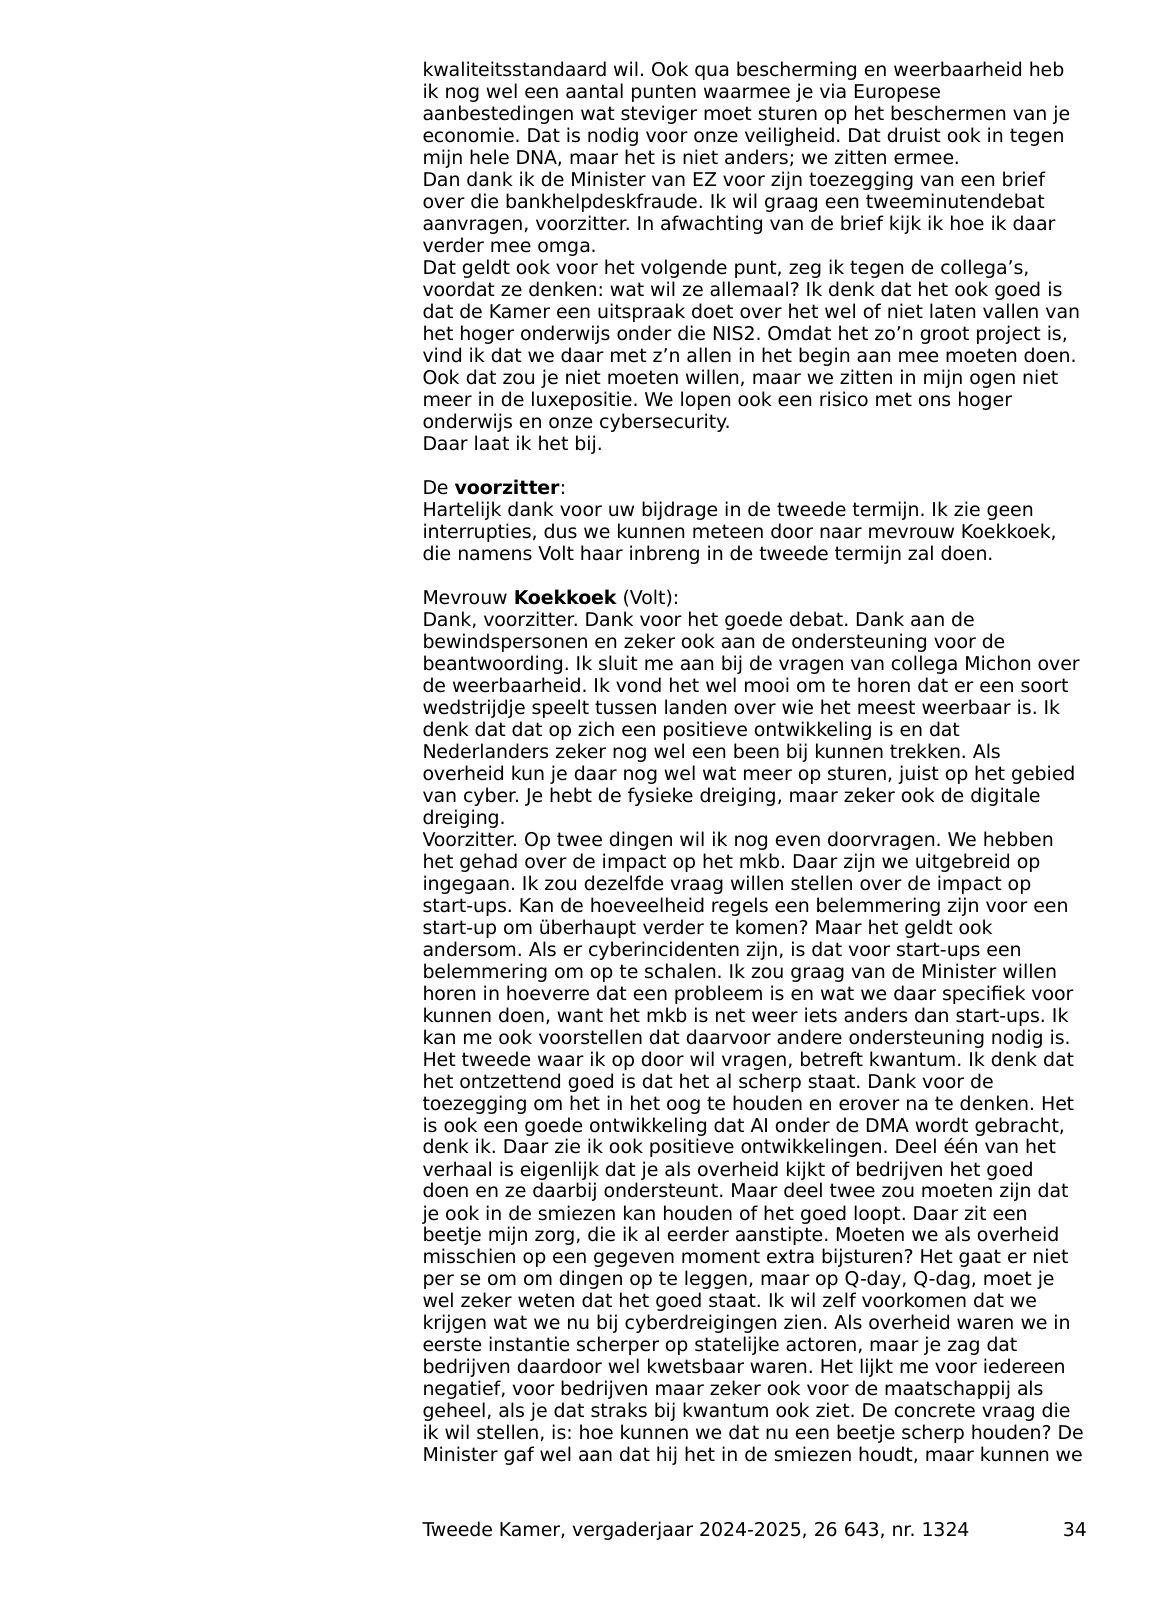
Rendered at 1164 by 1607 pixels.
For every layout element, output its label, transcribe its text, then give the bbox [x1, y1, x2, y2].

text Dat geldt ook voor het volgende punt, zeg ik tegen de collega’s, voordat ze denken: wat wil ze allemaal? Ik denk dat het ook goed is dat de Kamer een uitspraak doet over het wel of niet laten vallen van het hoger onderwijs onder die NIS2. Omdat het zo’n groot project is, vind ik dat we daar met z’n allen in het begin aan mee moeten doen. Ook dat zou je niet moeten willen, maar we zitten in mijn ogen niet meer in de luxepositie. We lopen ook een risico met ons hoger onderwijs en onze cybersecurity. [422, 257, 1087, 433]
text kwaliteitsstandaard wil. Ook qua bescherming en weerbaarheid heb ik nog wel een aantal punten waarmee je via Europese aanbestedingen wat steviger moet sturen op het beschermen van je economie. Dat is nodig voor onze veiligheid. Dat druist ook in tegen mijn hele DNA, maar het is niet anders; we zitten ermee. [422, 59, 1087, 169]
text De voorzitter: [422, 477, 1087, 499]
text Het tweede waar ik op door wil vragen, betreft kwantum. Ik denk dat het ontzettend goed is dat het al scherp staat. Dank voor de toezegging om het in het oog te houden en erover na te denken. Het is ook een goede ontwikkeling dat AI onder de DMA wordt gebracht, denk ik. Daar zie ik ook positieve ontwikkelingen. Deel één van het verhaal is eigenlijk dat je als overheid kijkt of bedrijven het goed doen en ze daarbij ondersteunt. Maar deel twee zou moeten zijn dat je ook in de smiezen kan houden of het goed loopt. Daar zit een beetje mijn zorg, die ik al eerder aanstipte. Moeten we als overheid misschien op een gegeven moment extra bijsturen? Het gaat er niet per se om om dingen op te leggen, maar op Q-day, Q-dag, moet je wel zeker weten dat het goed staat. Ik wil zelf voorkomen dat we krijgen wat we nu bij cyberdreigingen zien. Als overheid waren we in eerste instantie scherper op statelijke actoren, maar je zag dat bedrijven daardoor wel kwetsbaar waren. Het lijkt me voor iedereen negatief, voor bedrijven maar zeker ook voor de maatschappij als geheel, als je dat straks bij kwantum ook ziet. De concrete vraag die ik wil stellen, is: hoe kunnen we dat nu een beetje scherp houden? De Minister gaf wel aan dat hij het in de smiezen houdt, maar kunnen we [422, 1048, 1087, 1466]
text Voorzitter. Op twee dingen wil ik nog even doorvragen. We hebben het gehad over de impact op het mkb. Daar zijn we uitgebreid op ingegaan. Ik zou dezelfde vraag willen stellen over de impact op start-ups. Kan de hoeveelheid regels een belemmering zijn voor een start-up om überhaupt verder te komen? Maar het geldt ook andersom. Als er cyberincidenten zijn, is dat voor start-ups een belemmering om op te schalen. Ik zou graag van de Minister willen horen in hoeverre dat een probleem is en wat we daar specifiek voor kunnen doen, want het mkb is net weer iets anders dan start-ups. Ik kan me ook voorstellen dat daarvoor andere ondersteuning nodig is. [422, 829, 1087, 1048]
text Mevrouw Koekkoek (Volt): [422, 587, 1087, 609]
text Dank, voorzitter. Dank voor het goede debat. Dank aan de bewindspersonen en zeker ook aan de ondersteuning voor de beantwoording. Ik sluit me aan bij de vragen van collega Michon over de weerbaarheid. Ik vond het wel mooi om te horen dat er een soort wedstrijdje speelt tussen landen over wie het meest weerbaar is. Ik denk dat dat op zich een positieve ontwikkeling is en dat Nederlanders zeker nog wel een been bij kunnen trekken. Als overheid kun je daar nog wel wat meer op sturen, juist op het gebied van cyber. Je hebt de fysieke dreiging, maar zeker ook de digitale dreiging. [422, 609, 1087, 829]
text Hartelijk dank voor uw bijdrage in de tweede termijn. Ik zie geen interrupties, dus we kunnen meteen door naar mevrouw Koekkoek, die namens Volt haar inbreng in de tweede termijn zal doen. [422, 499, 1087, 565]
text Daar laat ik het bij. [422, 433, 1087, 455]
text Dan dank ik de Minister van EZ voor zijn toezegging van een brief over die bankhelpdeskfraude. Ik wil graag een tweeminutendebat aanvragen, voorzitter. In afwachting van de brief kijk ik hoe ik daar verder mee omga. [422, 169, 1087, 257]
